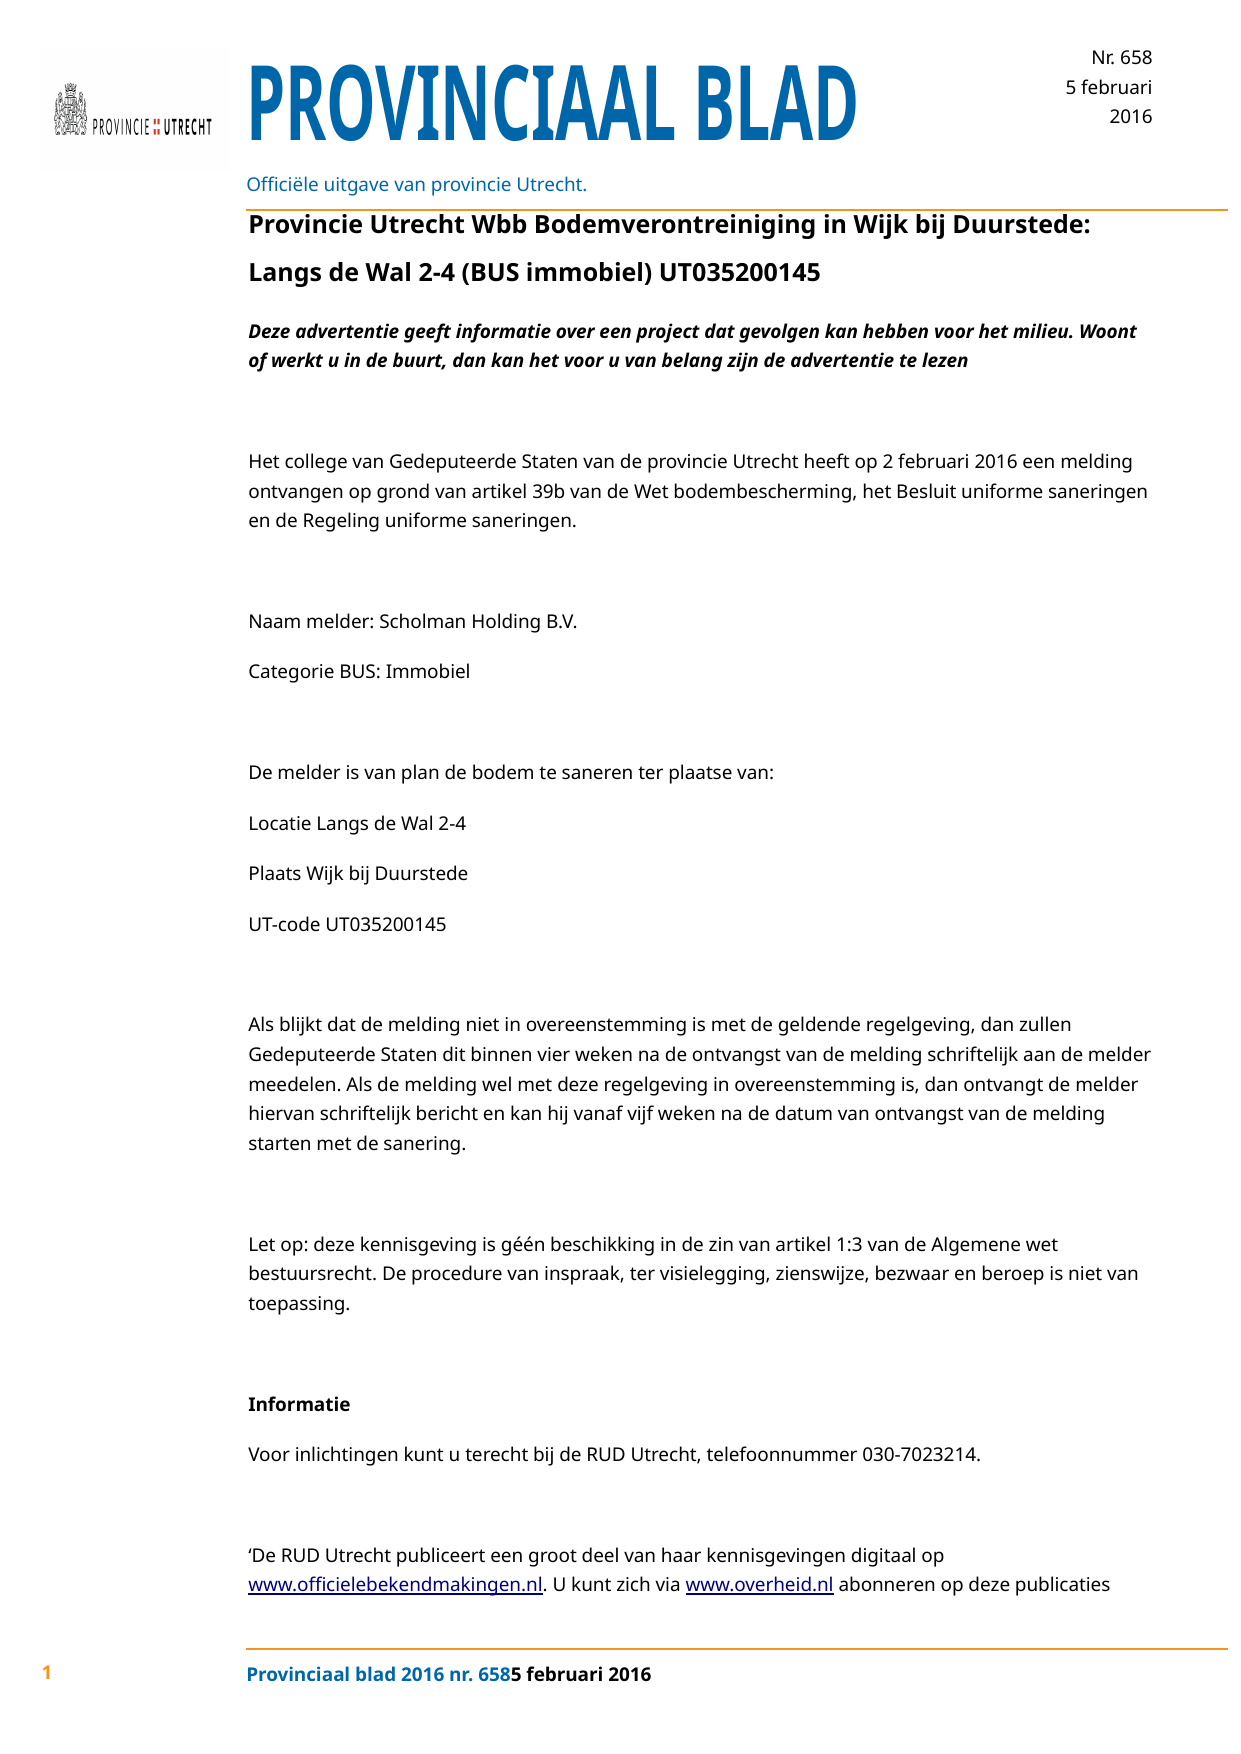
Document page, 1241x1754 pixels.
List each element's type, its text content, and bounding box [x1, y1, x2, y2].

picture [41, 47, 231, 172]
text Informatie [248, 1391, 1152, 1417]
text Locatie Langs de Wal 2-4 [248, 810, 1152, 836]
text De melder is van plan de bodem te saneren ter plaatse van: [248, 759, 1152, 785]
text Let op: deze kennisgeving is géén beschikking in de zin van artikel 1:3 van de Algemene wet bestuursrecht. De procedure van inspraak, ter visielegging, zienswijze, bezwaar en beroep is niet van toepassing. [248, 1231, 1152, 1316]
text Het college van Gedeputeerde Staten van de provincie Utrecht heeft op 2 februari 2016 een melding ontvangen op grond van artikel 39b van de Wet bodembescherming, het Besluit uniforme saneringen en de Regeling uniforme saneringen. [248, 448, 1152, 533]
text UT-code UT035200145 [248, 911, 1152, 937]
text Voor inlichtingen kunt u terecht bij de RUD Utrecht, telefoonnummer 030-7023214. [248, 1441, 1152, 1467]
text Provincie Utrecht Wbb Bodemverontreiniging in Wijk bij Duurstede: Langs de Wal 2-4 (BUS immobiel) UT035200145 [248, 211, 1152, 288]
text ‘De RUD Utrecht publiceert een groot deel van haar kennisgevingen digitaal op www.officielebekendmakingen.nl. U kunt zich via www.overheid.nl abonneren op deze publicaties [248, 1542, 1152, 1597]
text Plaats Wijk bij Duurstede [248, 860, 1152, 886]
text Naam melder: Scholman Holding B.V. [248, 608, 1152, 634]
text Categorie BUS: Immobiel [248, 659, 1152, 684]
text Deze advertentie geeft informatie over een project dat gevolgen kan hebben voor het milieu. Woont of werkt u in de buurt, dan kan het voor u van belang zijn de advertentie te lezen [248, 318, 1152, 373]
text Als blijkt dat de melding niet in overeenstemming is met de geldende regelgeving, dan zullen Gedeputeerde Staten dit binnen vier weken na de ontvangst van de melding schriftelijk aan de melder meedelen. Als de melding wel met deze regelgeving in overeenstemming is, dan ontvangt de melder hiervan schriftelijk bericht en kan hij vanaf vijf weken na de datum van ontvangst van de melding starten met de sanering. [248, 1012, 1152, 1156]
